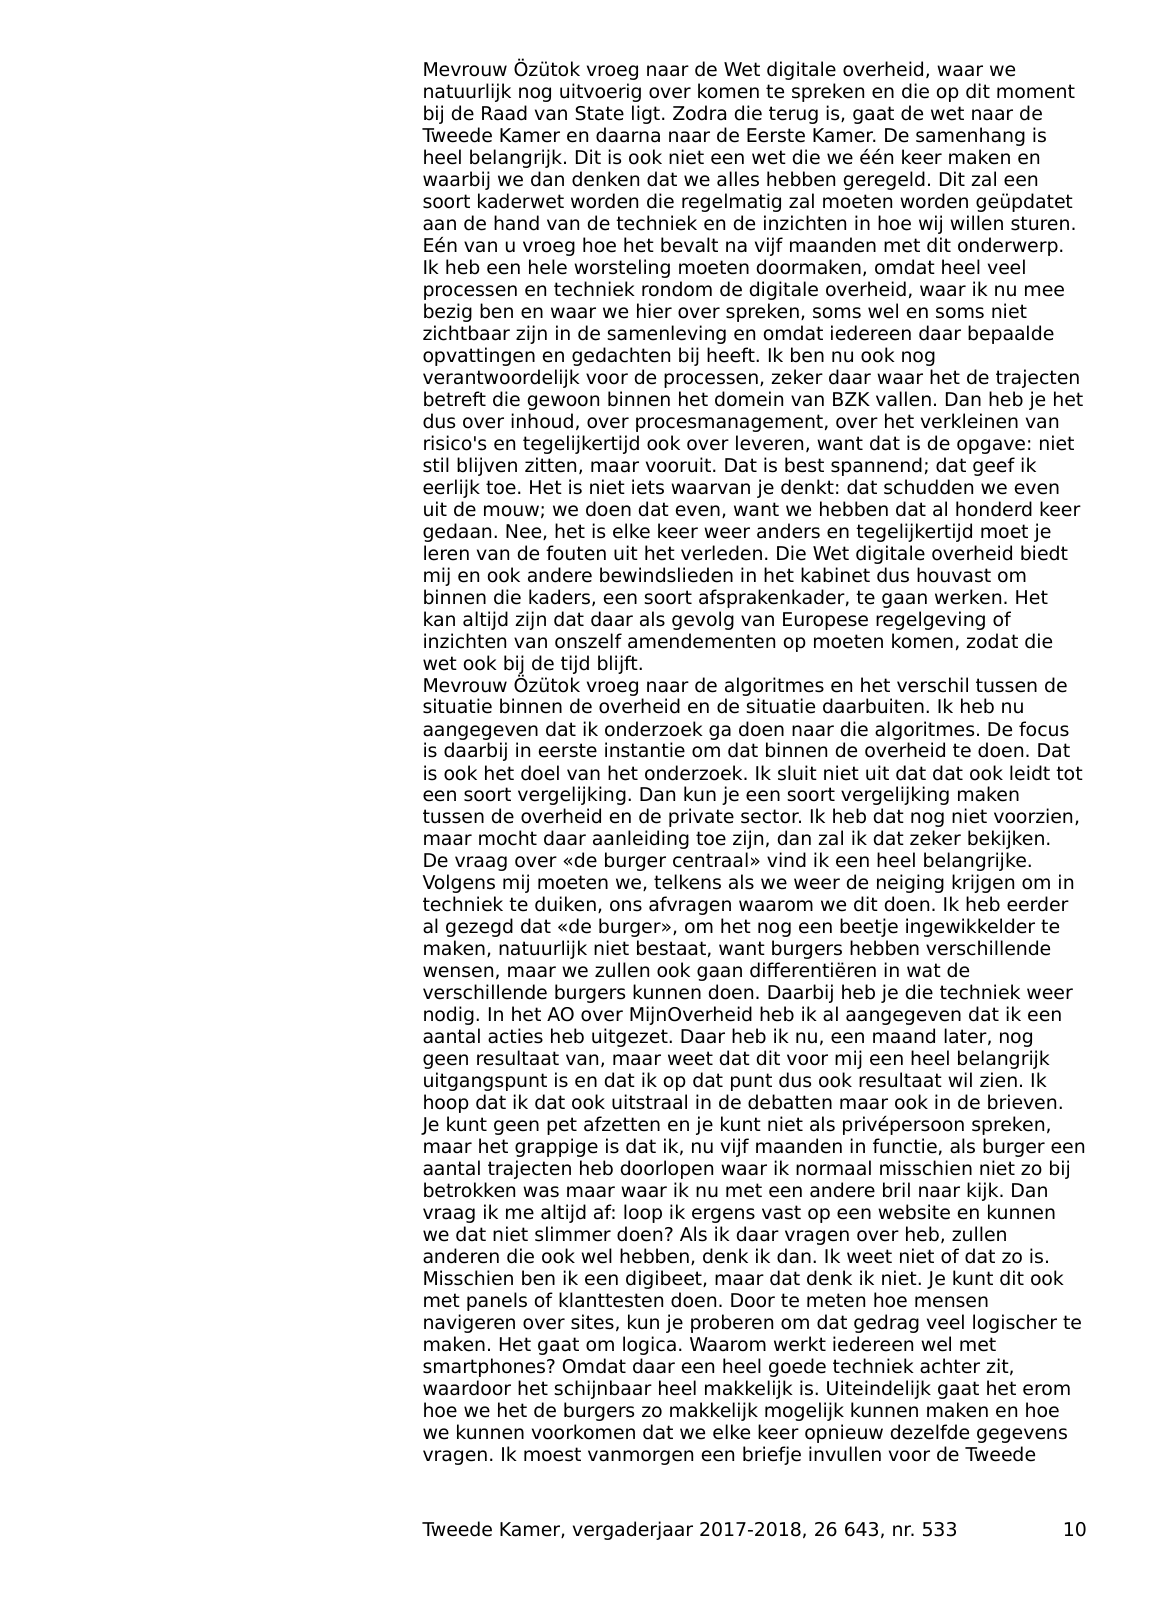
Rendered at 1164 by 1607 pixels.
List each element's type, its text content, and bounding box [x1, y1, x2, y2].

text Je kunt geen pet afzetten en je kunt niet als privépersoon spreken, maar het grappige is dat ik, nu vijf maanden in functie, als burger een aantal trajecten heb doorlopen waar ik normaal misschien niet zo bij betrokken was maar waar ik nu met een andere bril naar kijk. Dan vraag ik me altijd af: loop ik ergens vast op een website en kunnen we dat niet slimmer doen? Als ik daar vragen over heb, zullen anderen die ook wel hebben, denk ik dan. Ik weet niet of dat zo is. Misschien ben ik een digibeet, maar dat denk ik niet. Je kunt dit ook met panels of klanttesten doen. Door te meten hoe mensen navigeren over sites, kun je proberen om dat gedrag veel logischer te maken. Het gaat om logica. Waarom werkt iedereen wel met smartphones? Omdat daar een heel goede techniek achter zit, waardoor het schijnbaar heel makkelijk is. Uiteindelijk gaat het erom hoe we het de burgers zo makkelijk mogelijk kunnen maken en hoe we kunnen voorkomen dat we elke keer opnieuw dezelfde gegevens vragen. Ik moest vanmorgen een briefje invullen voor de Tweede [422, 1114, 1087, 1466]
text Mevrouw Özütok vroeg naar de Wet digitale overheid, waar we natuurlijk nog uitvoerig over komen te spreken en die op dit moment bij de Raad van State ligt. Zodra die terug is, gaat de wet naar de Tweede Kamer en daarna naar de Eerste Kamer. De samenhang is heel belangrijk. Dit is ook niet een wet die we één keer maken en waarbij we dan denken dat we alles hebben geregeld. Dit zal een soort kaderwet worden die regelmatig zal moeten worden geüpdatet aan de hand van de techniek en de inzichten in hoe wij willen sturen. [422, 59, 1087, 235]
text Eén van u vroeg hoe het bevalt na vijf maanden met dit onderwerp. Ik heb een hele worsteling moeten doormaken, omdat heel veel processen en techniek rondom de digitale overheid, waar ik nu mee bezig ben en waar we hier over spreken, soms wel en soms niet zichtbaar zijn in de samenleving en omdat iedereen daar bepaalde opvattingen en gedachten bij heeft. Ik ben nu ook nog verantwoordelijk voor de processen, zeker daar waar het de trajecten betreft die gewoon binnen het domein van BZK vallen. Dan heb je het dus over inhoud, over procesmanagement, over het verkleinen van risico's en tegelijkertijd ook over leveren, want dat is de opgave: niet stil blijven zitten, maar vooruit. Dat is best spannend; dat geef ik eerlijk toe. Het is niet iets waarvan je denkt: dat schudden we even uit de mouw; we doen dat even, want we hebben dat al honderd keer gedaan. Nee, het is elke keer weer anders en tegelijkertijd moet je leren van de fouten uit het verleden. Die Wet digitale overheid biedt mij en ook andere bewindslieden in het kabinet dus houvast om binnen die kaders, een soort afsprakenkader, te gaan werken. Het kan altijd zijn dat daar als gevolg van Europese regelgeving of inzichten van onszelf amendementen op moeten komen, zodat die wet ook bij de tijd blijft. [422, 235, 1087, 674]
text Mevrouw Özütok vroeg naar de algoritmes en het verschil tussen de situatie binnen de overheid en de situatie daarbuiten. Ik heb nu aangegeven dat ik onderzoek ga doen naar die algoritmes. De focus is daarbij in eerste instantie om dat binnen de overheid te doen. Dat is ook het doel van het onderzoek. Ik sluit niet uit dat dat ook leidt tot een soort vergelijking. Dan kun je een soort vergelijking maken tussen de overheid en de private sector. Ik heb dat nog niet voorzien, maar mocht daar aanleiding toe zijn, dan zal ik dat zeker bekijken. [422, 674, 1087, 850]
text De vraag over «de burger centraal» vind ik een heel belangrijke. Volgens mij moeten we, telkens als we weer de neiging krijgen om in techniek te duiken, ons afvragen waarom we dit doen. Ik heb eerder al gezegd dat «de burger», om het nog een beetje ingewikkelder te maken, natuurlijk niet bestaat, want burgers hebben verschillende wensen, maar we zullen ook gaan differentiëren in wat de verschillende burgers kunnen doen. Daarbij heb je die techniek weer nodig. In het AO over MijnOverheid heb ik al aangegeven dat ik een aantal acties heb uitgezet. Daar heb ik nu, een maand later, nog geen resultaat van, maar weet dat dit voor mij een heel belangrijk uitgangspunt is en dat ik op dat punt dus ook resultaat wil zien. Ik hoop dat ik dat ook uitstraal in de debatten maar ook in de brieven. [422, 850, 1087, 1114]
